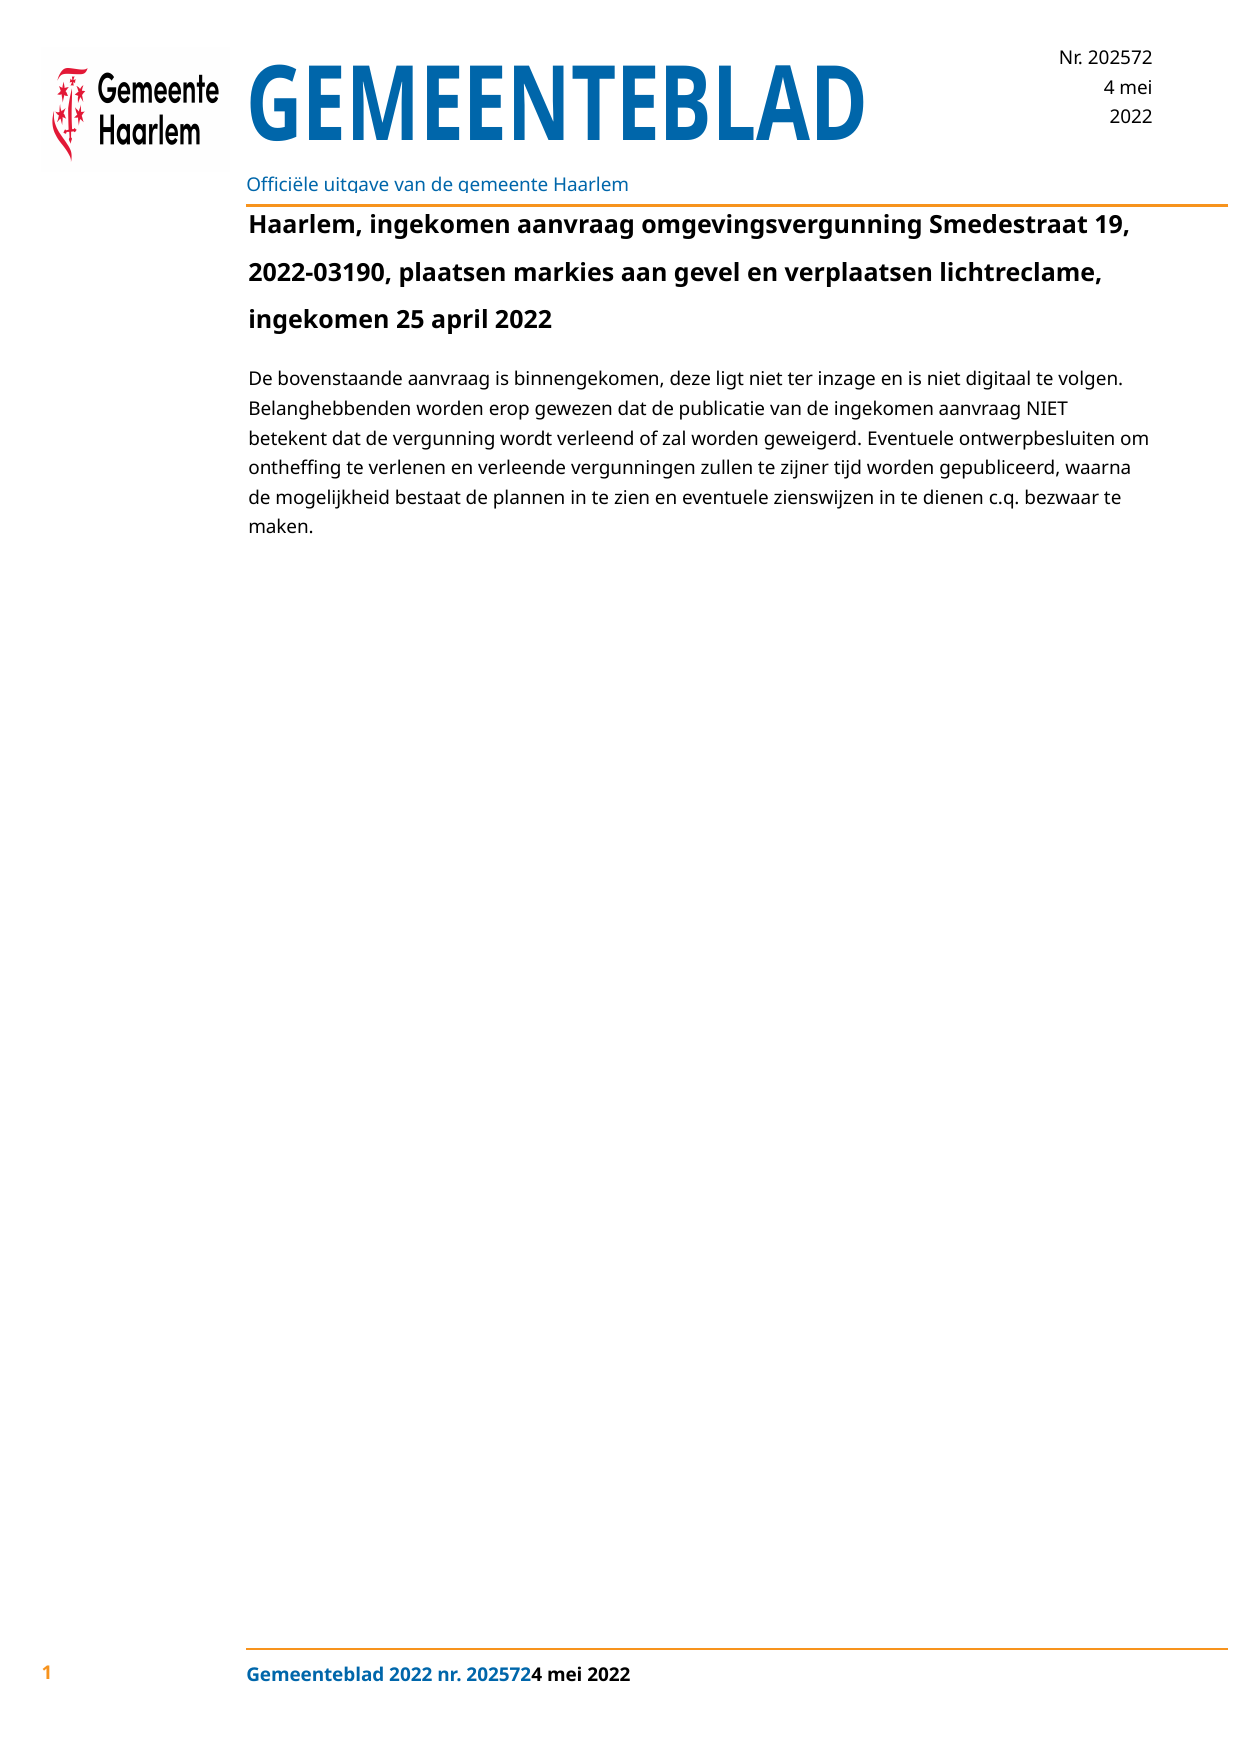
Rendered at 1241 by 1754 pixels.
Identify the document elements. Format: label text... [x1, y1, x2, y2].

text De bovenstaande aanvraag is binnengekomen, deze ligt niet ter inzage en is niet digitaal te volgen. Belanghebbenden worden erop gewezen dat de publicatie van de ingekomen aanvraag NIET betekent dat de vergunning wordt verleend of zal worden geweigerd. Eventuele ontwerpbesluiten om ontheffing te verlenen en verleende vergunningen zullen te zijner tijd worden gepubliceerd, waarna de mogelijkheid bestaat de plannen in te zien en eventuele zienswijzen in te dienen c.q. bezwaar te maken. [248, 366, 1152, 539]
text Haarlem, ingekomen aanvraag omgevingsvergunning Smedestraat 19, 2022-03190, plaatsen markies aan gevel en verplaatsen lichtreclame, ingekomen 25 april 2022 [248, 207, 1152, 336]
picture [41, 47, 231, 172]
